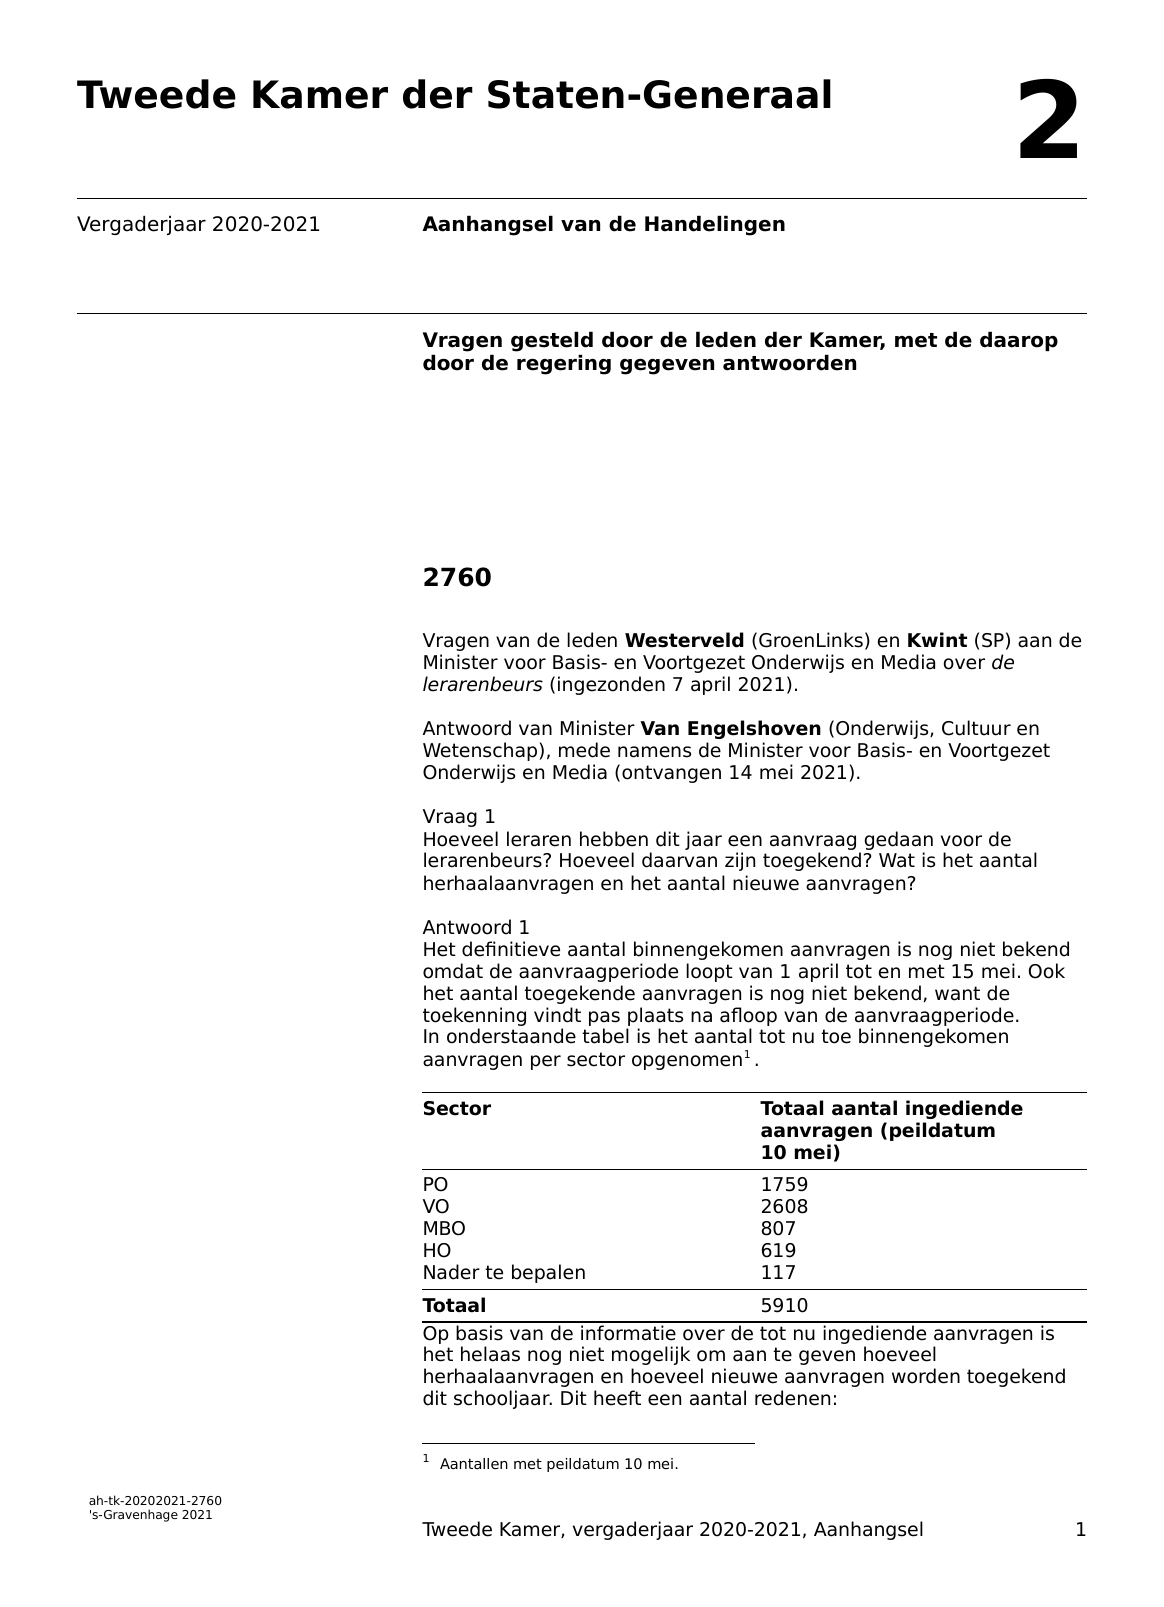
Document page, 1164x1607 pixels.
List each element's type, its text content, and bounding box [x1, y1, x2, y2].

table_cell HO [422, 1240, 754, 1262]
table_cell PO [422, 1170, 754, 1196]
table_cell 807 [754, 1218, 1087, 1240]
table_header 2 [886, 59, 1087, 198]
text In onderstaande tabel is het aantal tot nu toe binnengekomen aanvragen per sector opgenomen. [422, 1026, 1087, 1070]
table_header Tweede Kamer der Staten-Generaal [77, 59, 886, 198]
text Aantallen met peildatum 10 mei. [422, 1452, 1087, 1474]
text Hoeveel leraren hebben dit jaar een aanvraag gedaan voor de lerarenbeurs? Hoeveel daarvan zijn toegekend? Wat is het aantal herhaalaanvragen en het aantal nieuwe aanvragen? [422, 828, 1087, 894]
table_cell 619 [754, 1240, 1087, 1262]
text 's-Gravenhage 2021 [88, 1508, 323, 1522]
table_header Totaal aantal ingediende aanvragen (peildatum 10 mei) [754, 1093, 1087, 1169]
table_cell Totaal [422, 1290, 754, 1321]
text 2760 [422, 563, 1087, 592]
table_cell 5910 [754, 1290, 1087, 1321]
table_cell MBO [422, 1218, 754, 1240]
table_cell VO [422, 1196, 754, 1218]
table_cell [77, 314, 422, 375]
table_cell Vragen gesteld door de leden der Kamer, met de daarop door de regering gegeven antwoorden [422, 314, 1087, 375]
table_cell Nader te bepalen [422, 1262, 754, 1289]
text Vraag 1 [422, 806, 1087, 828]
text Vragen van de leden Westerveld (GroenLinks) en Kwint (SP) aan de Minister voor Basis- en Voortgezet Onderwijs en Media over de lerarenbeurs (ingezonden 7 april 2021). [422, 630, 1087, 696]
table_cell Vergaderjaar 2020-2021 [77, 199, 422, 313]
text ah-tk-20202021-2760 [88, 1494, 323, 1508]
table_cell 1759 [754, 1170, 1087, 1196]
text Op basis van de informatie over de tot nu ingediende aanvragen is het helaas nog niet mogelijk om aan te geven hoeveel herhaalaanvragen en hoeveel nieuwe aanvragen worden toegekend dit schooljaar. Dit heeft een aantal redenen: [422, 1323, 1087, 1410]
table_cell Aanhangsel van de Handelingen [422, 199, 1087, 313]
text Antwoord 1 [422, 917, 1087, 938]
table_header Sector [422, 1093, 754, 1169]
text Antwoord van Minister Van Engelshoven (Onderwijs, Cultuur en Wetenschap), mede namens de Minister voor Basis- en Voortgezet Onderwijs en Media (ontvangen 14 mei 2021). [422, 718, 1087, 784]
text Het definitieve aantal binnengekomen aanvragen is nog niet bekend omdat de aanvraagperiode loopt van 1 april tot en met 15 mei. Ook het aantal toegekende aanvragen is nog niet bekend, want de toekenning vindt pas plaats na afloop van de aanvraagperiode. [422, 938, 1087, 1026]
table_cell 2608 [754, 1196, 1087, 1218]
table_cell 117 [754, 1262, 1087, 1289]
